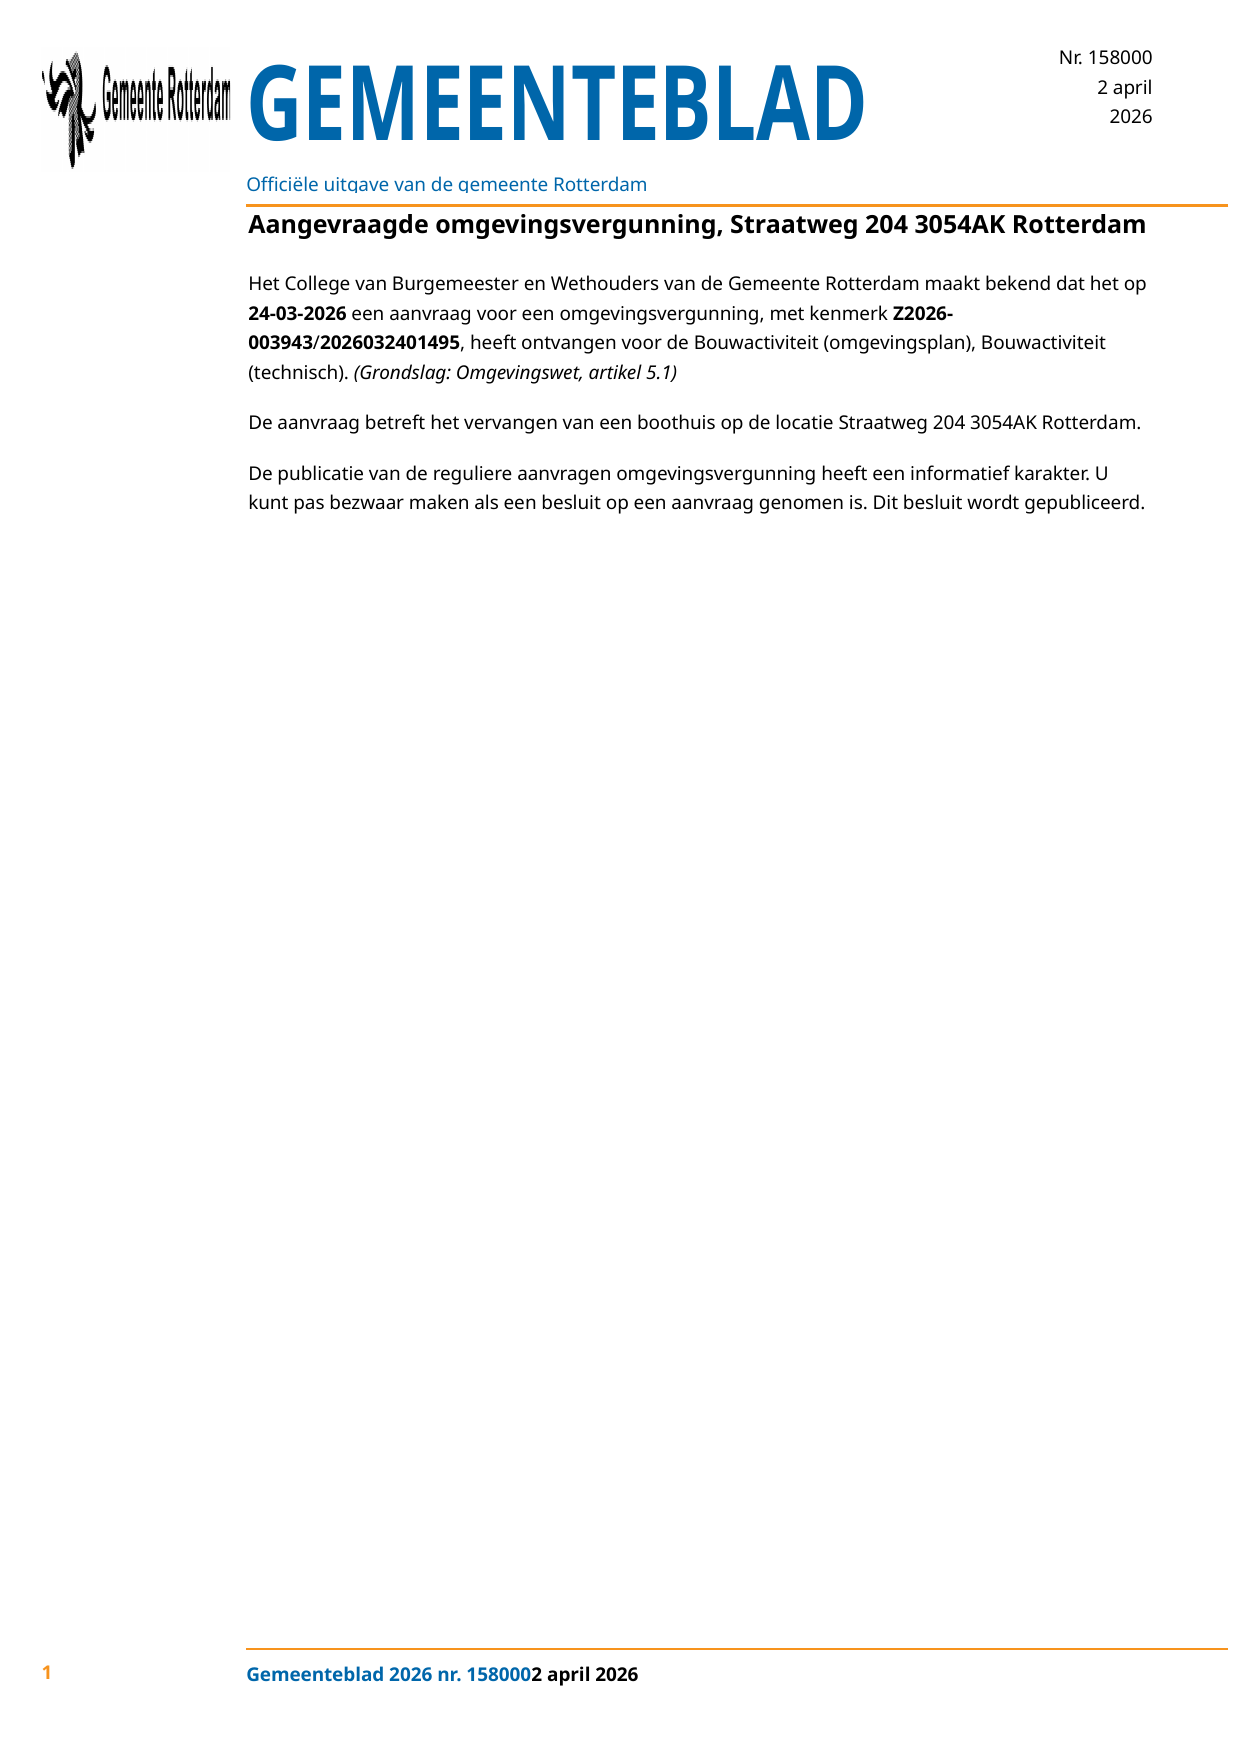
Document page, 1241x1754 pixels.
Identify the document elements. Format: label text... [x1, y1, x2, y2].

picture [41, 47, 231, 172]
text Het College van Burgemeester en Wethouders van de Gemeente Rotterdam maakt bekend dat het op 24-03-2026 een aanvraag voor een omgevingsvergunning, met kenmerk Z2026-003943/2026032401495, heeft ontvangen voor de Bouwactiviteit (omgevingsplan), Bouwactiviteit (technisch). (Grondslag: Omgevingswet, artikel 5.1) [248, 270, 1152, 385]
text De aanvraag betreft het vervangen van een boothuis op de locatie Straatweg 204 3054AK Rotterdam. [248, 409, 1152, 435]
text Aangevraagde omgevingsvergunning, Straatweg 204 3054AK Rotterdam [248, 207, 1152, 241]
text De publicatie van de reguliere aanvragen omgevingsvergunning heeft een informatief karakter. U kunt pas bezwaar maken als een besluit op een aanvraag genomen is. Dit besluit wordt gepubliceerd. [248, 460, 1152, 515]
